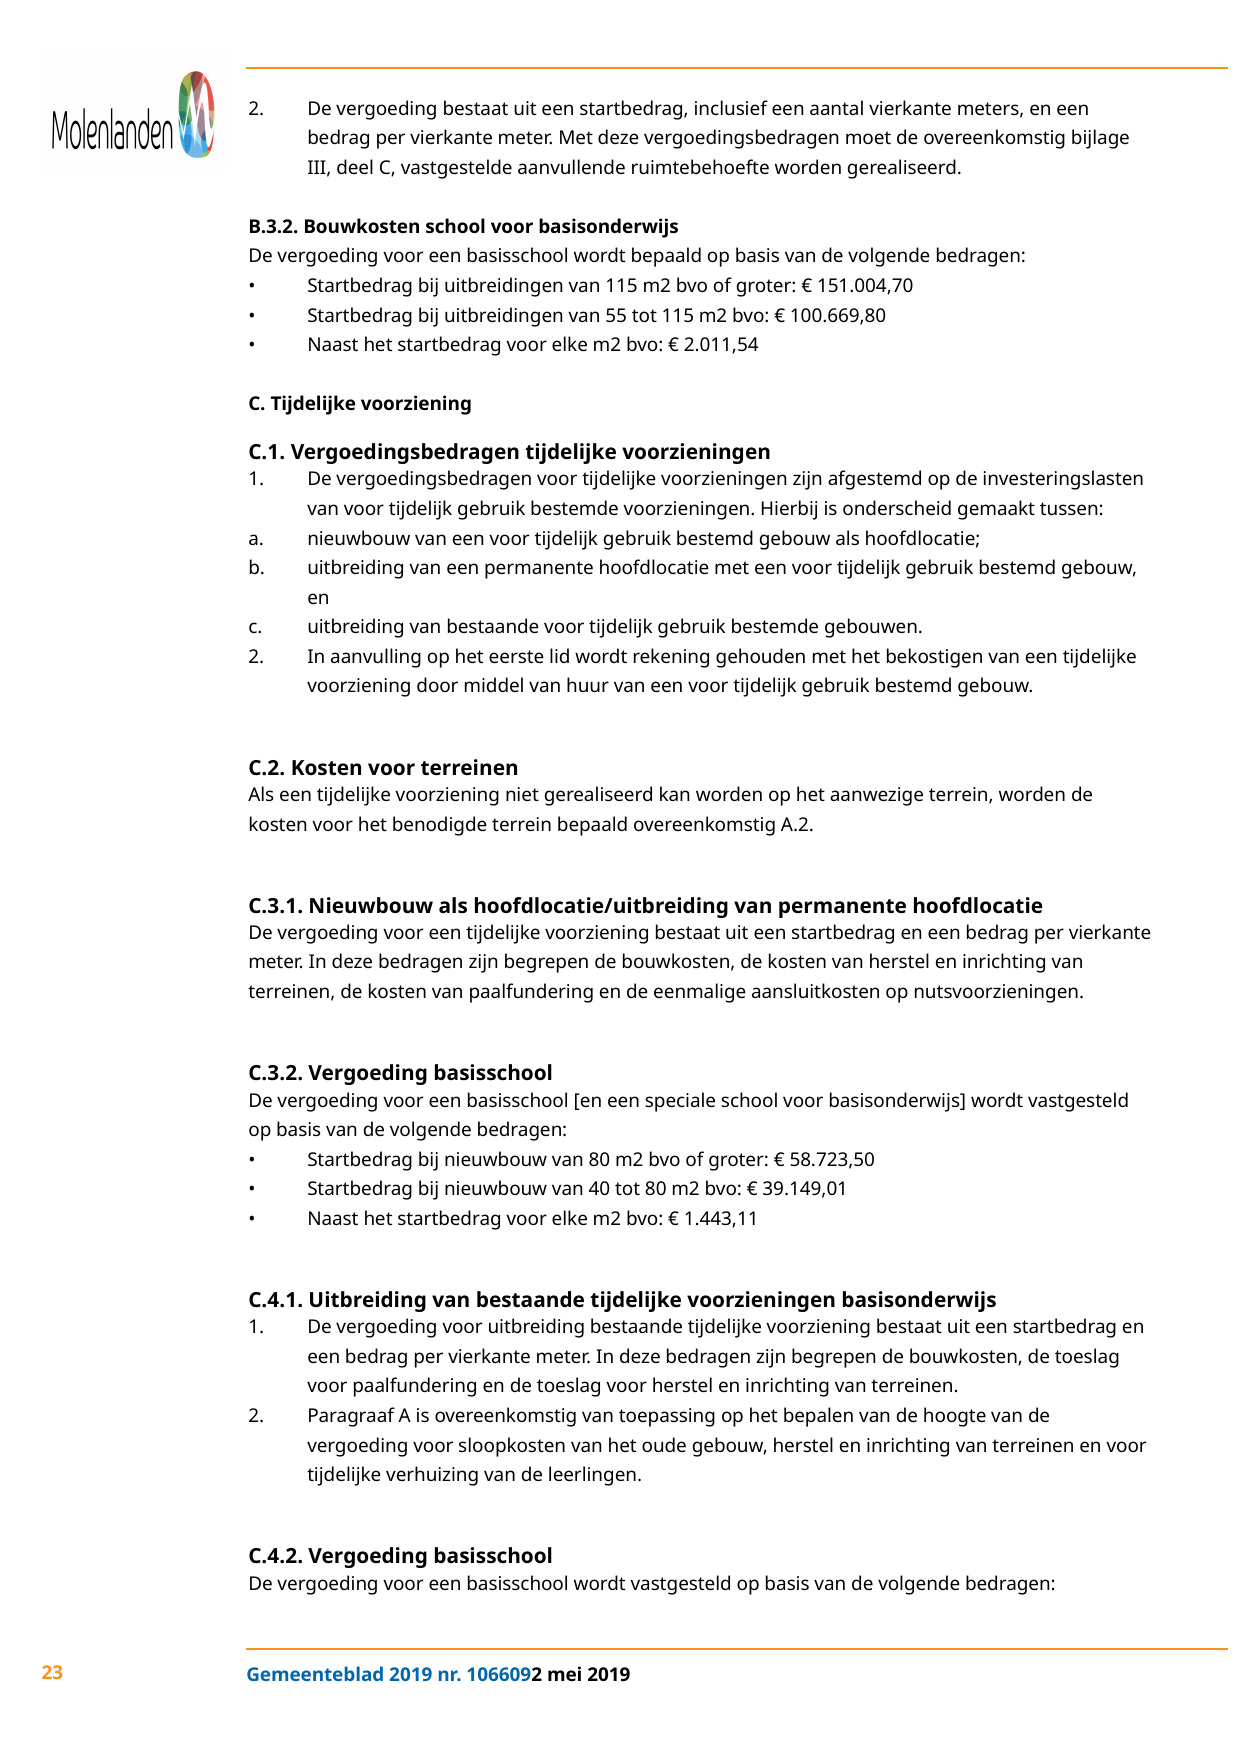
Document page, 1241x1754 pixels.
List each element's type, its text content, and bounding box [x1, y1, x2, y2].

list uitbreiding van een permanente hoofdlocatie met een voor tijdelijk gebruik bestemd gebouw, en [248, 554, 1152, 610]
list nieuwbouw van een voor tijdelijk gebruik bestemd gebouw als hoofdlocatie; [248, 525, 1152, 551]
text C.2. Kosten voor terreinen [248, 753, 1152, 781]
list Startbedrag bij nieuwbouw van 40 tot 80 m2 bvo: € 39.149,01 [248, 1176, 1152, 1201]
list In aanvulling op het eerste lid wordt rekening gehouden met het bekostigen van een tijdelijke voorziening door middel van huur van een voor tijdelijk gebruik bestemd gebouw. [248, 643, 1152, 698]
text C.4.1. Uitbreiding van bestaande tijdelijke voorzieningen basisonderwijs [248, 1285, 1152, 1313]
list De vergoedingsbedragen voor tijdelijke voorzieningen zijn afgestemd op de investeringslasten van voor tijdelijk gebruik bestemde voorzieningen. Hierbij is onderscheid gemaakt tussen: [248, 466, 1152, 521]
text De vergoeding voor een tijdelijke voorziening bestaat uit een startbedrag en een bedrag per vierkante meter. In deze bedragen zijn begrepen de bouwkosten, de kosten van herstel en inrichting van terreinen, de kosten van paalfundering en de eenmalige aansluitkosten op nutsvoorzieningen. [248, 919, 1152, 1004]
text C. Tijdelijke voorziening [248, 391, 1152, 416]
text De vergoeding voor een basisschool [en een speciale school voor basisonderwijs] wordt vastgesteld op basis van de volgende bedragen: [248, 1087, 1152, 1142]
text De vergoeding voor een basisschool wordt vastgesteld op basis van de volgende bedragen: [248, 1570, 1152, 1596]
text De vergoeding voor een basisschool wordt bepaald op basis van de volgende bedragen: [248, 243, 1152, 268]
text C.4.2. Vergoeding basisschool [248, 1541, 1152, 1570]
text C.3.1. Nieuwbouw als hoofdlocatie/uitbreiding van permanente hoofdlocatie [248, 891, 1152, 919]
list uitbreiding van bestaande voor tijdelijk gebruik bestemde gebouwen. [248, 613, 1152, 639]
list Naast het startbedrag voor elke m2 bvo: € 2.011,54 [248, 331, 1152, 357]
text C.1. Vergoedingsbedragen tijdelijke voorzieningen [248, 437, 1152, 466]
list Paragraaf A is overeenkomstig van toepassing op het bepalen van de hoogte van de vergoeding voor sloopkosten van het oude gebouw, herstel en inrichting van terreinen en voor tijdelijke verhuizing van de leerlingen. [248, 1402, 1152, 1487]
list Startbedrag bij uitbreidingen van 55 tot 115 m2 bvo: € 100.669,80 [248, 302, 1152, 328]
list Startbedrag bij uitbreidingen van 115 m2 bvo of groter: € 151.004,70 [248, 272, 1152, 298]
text Als een tijdelijke voorziening niet gerealiseerd kan worden op het aanwezige terrein, worden de kosten voor het benodigde terrein bepaald overeenkomstig A.2. [248, 781, 1152, 836]
text B.3.2. Bouwkosten school voor basisonderwijs [248, 213, 1152, 239]
text C.3.2. Vergoeding basisschool [248, 1058, 1152, 1087]
list De vergoeding voor uitbreiding bestaande tijdelijke voorziening bestaat uit een startbedrag en een bedrag per vierkante meter. In deze bedragen zijn begrepen de bouwkosten, de toeslag voor paalfundering en de toeslag voor herstel en inrichting van terreinen. [248, 1313, 1152, 1398]
list Startbedrag bij nieuwbouw van 80 m2 bvo of groter: € 58.723,50 [248, 1146, 1152, 1172]
picture [41, 47, 231, 172]
list De vergoeding bestaat uit een startbedrag, inclusief een aantal vierkante meters, en een bedrag per vierkante meter. Met deze vergoedingsbedragen moet de overeenkomstig bijlage III, deel C, vastgestelde aanvullende ruimtebehoefte worden gerealiseerd. [248, 95, 1152, 180]
list Naast het startbedrag voor elke m2 bvo: € 1.443,11 [248, 1205, 1152, 1231]
